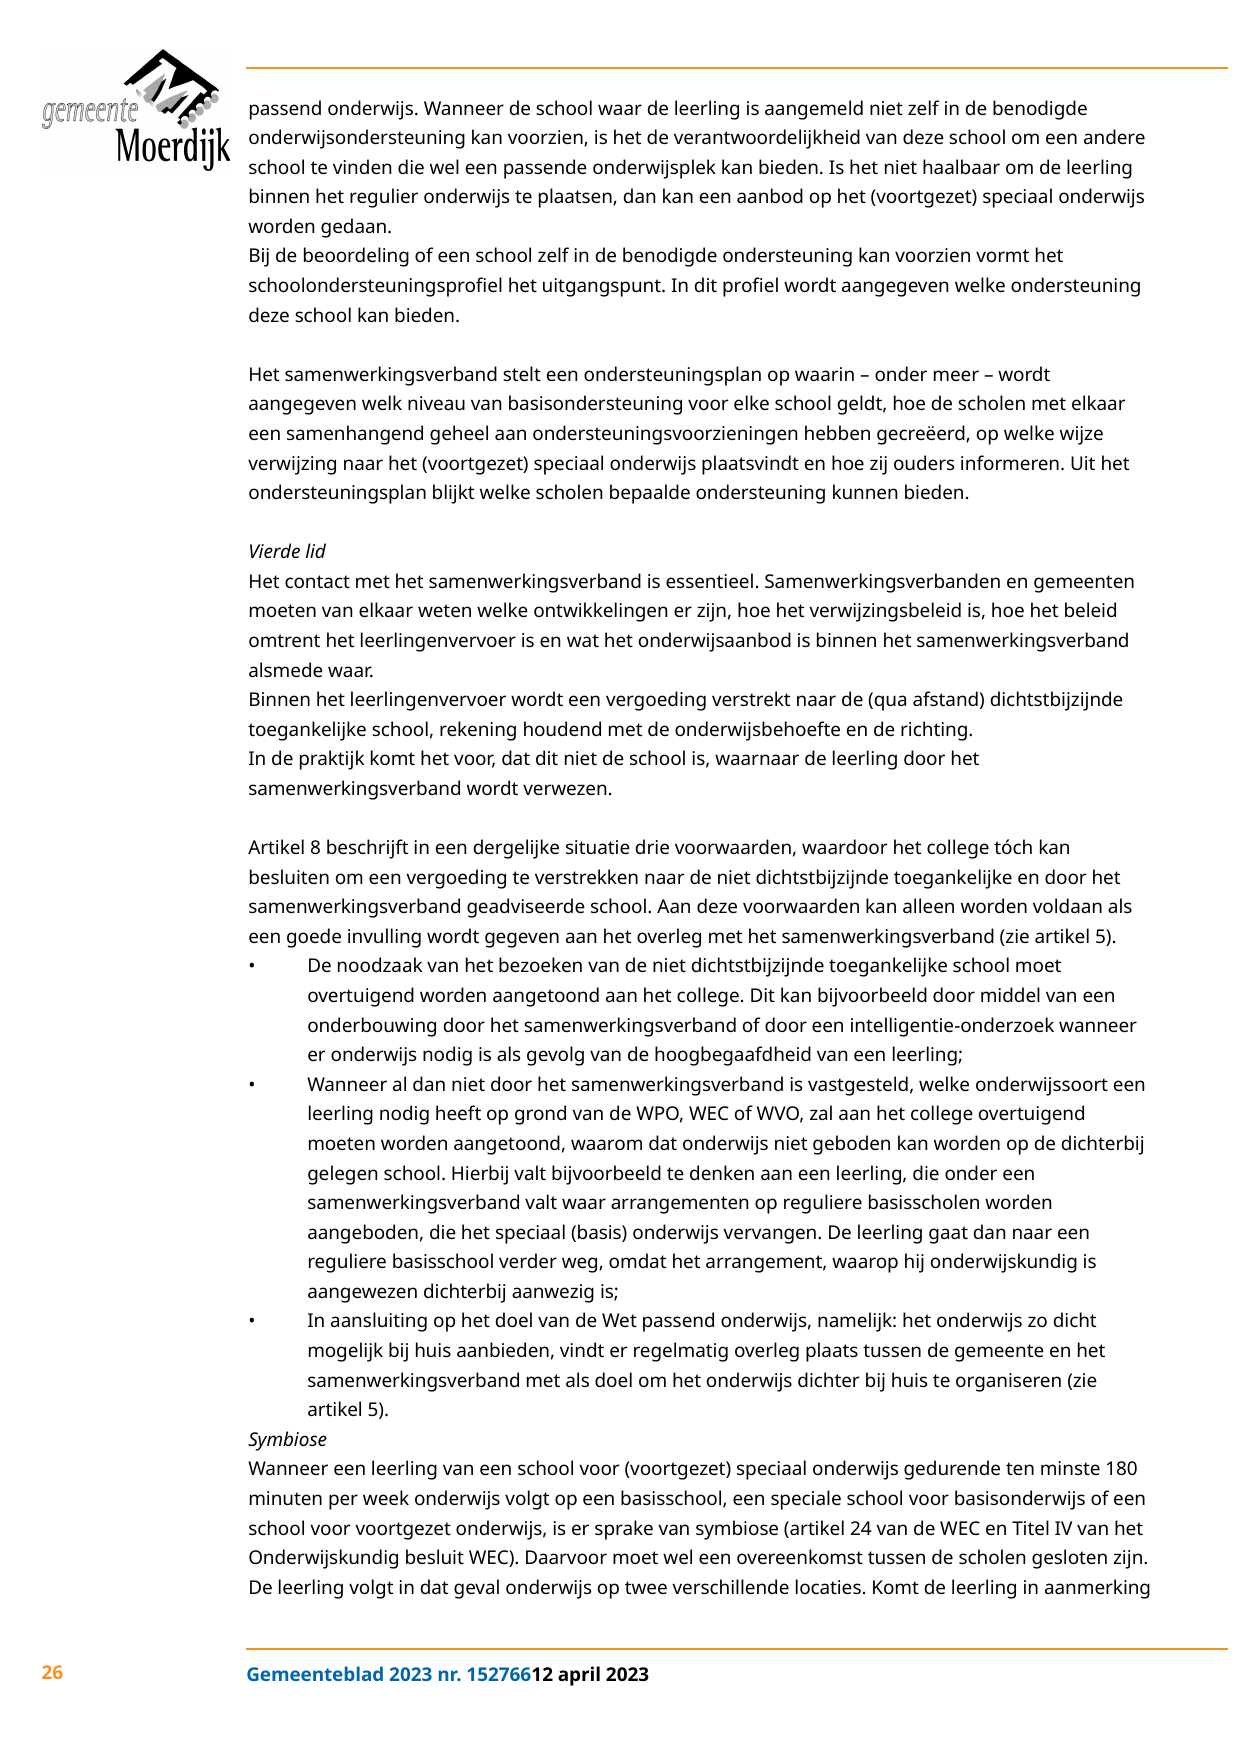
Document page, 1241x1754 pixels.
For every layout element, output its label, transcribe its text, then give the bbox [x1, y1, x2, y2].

list Wanneer al dan niet door het samenwerkingsverband is vastgesteld, welke onderwijssoort een leerling nodig heeft op grond van de WPO, WEC of WVO, zal aan het college overtuigend moeten worden aangetoond, waarom dat onderwijs niet geboden kan worden op de dichterbij gelegen school. Hierbij valt bijvoorbeeld te denken aan een leerling, die onder een samenwerkingsverband valt waar arrangementen op reguliere basisscholen worden aangeboden, die het speciaal (basis) onderwijs vervangen. De leerling gaat dan naar een reguliere basisschool verder weg, omdat het arrangement, waarop hij onderwijskundig is aangewezen dichterbij aanwezig is; [248, 1071, 1152, 1304]
text Bij de beoordeling of een school zelf in de benodigde ondersteuning kan voorzien vormt het schoolondersteuningsprofiel het uitgangspunt. In dit profiel wordt aangegeven welke ondersteuning deze school kan bieden. [248, 243, 1152, 328]
text Symbiose [248, 1426, 1152, 1452]
text Binnen het leerlingenvervoer wordt een vergoeding verstrekt naar de (qua afstand) dichtstbijzijnde toegankelijke school, rekening houdend met de onderwijsbehoefte en de richting. [248, 686, 1152, 742]
picture [41, 47, 231, 172]
list De noodzaak van het bezoeken van de niet dichtstbijzijnde toegankelijke school moet overtuigend worden aangetoond aan het college. Dit kan bijvoorbeeld door middel van een onderbouwing door het samenwerkingsverband of door een intelligentie-onderzoek wanneer er onderwijs nodig is als gevolg van de hoogbegaafdheid van een leerling; [248, 953, 1152, 1067]
text Het samenwerkingsverband stelt een ondersteuningsplan op waarin – onder meer – wordt aangegeven welk niveau van basisondersteuning voor elke school geldt, hoe de scholen met elkaar een samenhangend geheel aan ondersteuningsvoorzieningen hebben gecreëerd, op welke wijze verwijzing naar het (voortgezet) speciaal onderwijs plaatsvindt en hoe zij ouders informeren. Uit het ondersteuningsplan blijkt welke scholen bepaalde ondersteuning kunnen bieden. [248, 361, 1152, 505]
text Artikel 8 beschrijft in een dergelijke situatie drie voorwaarden, waardoor het college tóch kan besluiten om een vergoeding te verstrekken naar de niet dichtstbijzijnde toegankelijke en door het samenwerkingsverband geadviseerde school. Aan deze voorwaarden kan alleen worden voldaan als een goede invulling wordt gegeven aan het overleg met het samenwerkingsverband (zie artikel 5). [248, 834, 1152, 949]
text In de praktijk komt het voor, dat dit niet de school is, waarnaar de leerling door het samenwerkingsverband wordt verwezen. [248, 746, 1152, 801]
text Vierde lid [248, 538, 1152, 564]
text Het contact met het samenwerkingsverband is essentieel. Samenwerkingsverbanden en gemeenten moeten van elkaar weten welke ontwikkelingen er zijn, hoe het verwijzingsbeleid is, hoe het beleid omtrent het leerlingenvervoer is en wat het onderwijsaanbod is binnen het samenwerkingsverband alsmede waar. [248, 568, 1152, 683]
text Wanneer een leerling van een school voor (voortgezet) speciaal onderwijs gedurende ten minste 180 minuten per week onderwijs volgt op een basisschool, een speciale school voor basisonderwijs of een school voor voortgezet onderwijs, is er sprake van symbiose (artikel 24 van de WEC en Titel IV van het Onderwijskundig besluit WEC). Daarvoor moet wel een overeenkomst tussen de scholen gesloten zijn. De leerling volgt in dat geval onderwijs op twee verschillende locaties. Komt de leerling in aanmerking [248, 1456, 1152, 1600]
list In aansluiting op het doel van de Wet passend onderwijs, namelijk: het onderwijs zo dicht mogelijk bij huis aanbieden, vindt er regelmatig overleg plaats tussen de gemeente en het samenwerkingsverband met als doel om het onderwijs dichter bij huis te organiseren (zie artikel 5). [248, 1308, 1152, 1422]
text passend onderwijs. Wanneer de school waar de leerling is aangemeld niet zelf in de benodigde onderwijsondersteuning kan voorzien, is het de verantwoordelijkheid van deze school om een andere school te vinden die wel een passende onderwijsplek kan bieden. Is het niet haalbaar om de leerling binnen het regulier onderwijs te plaatsen, dan kan een aanbod op het (voortgezet) speciaal onderwijs worden gedaan. [248, 95, 1152, 239]
